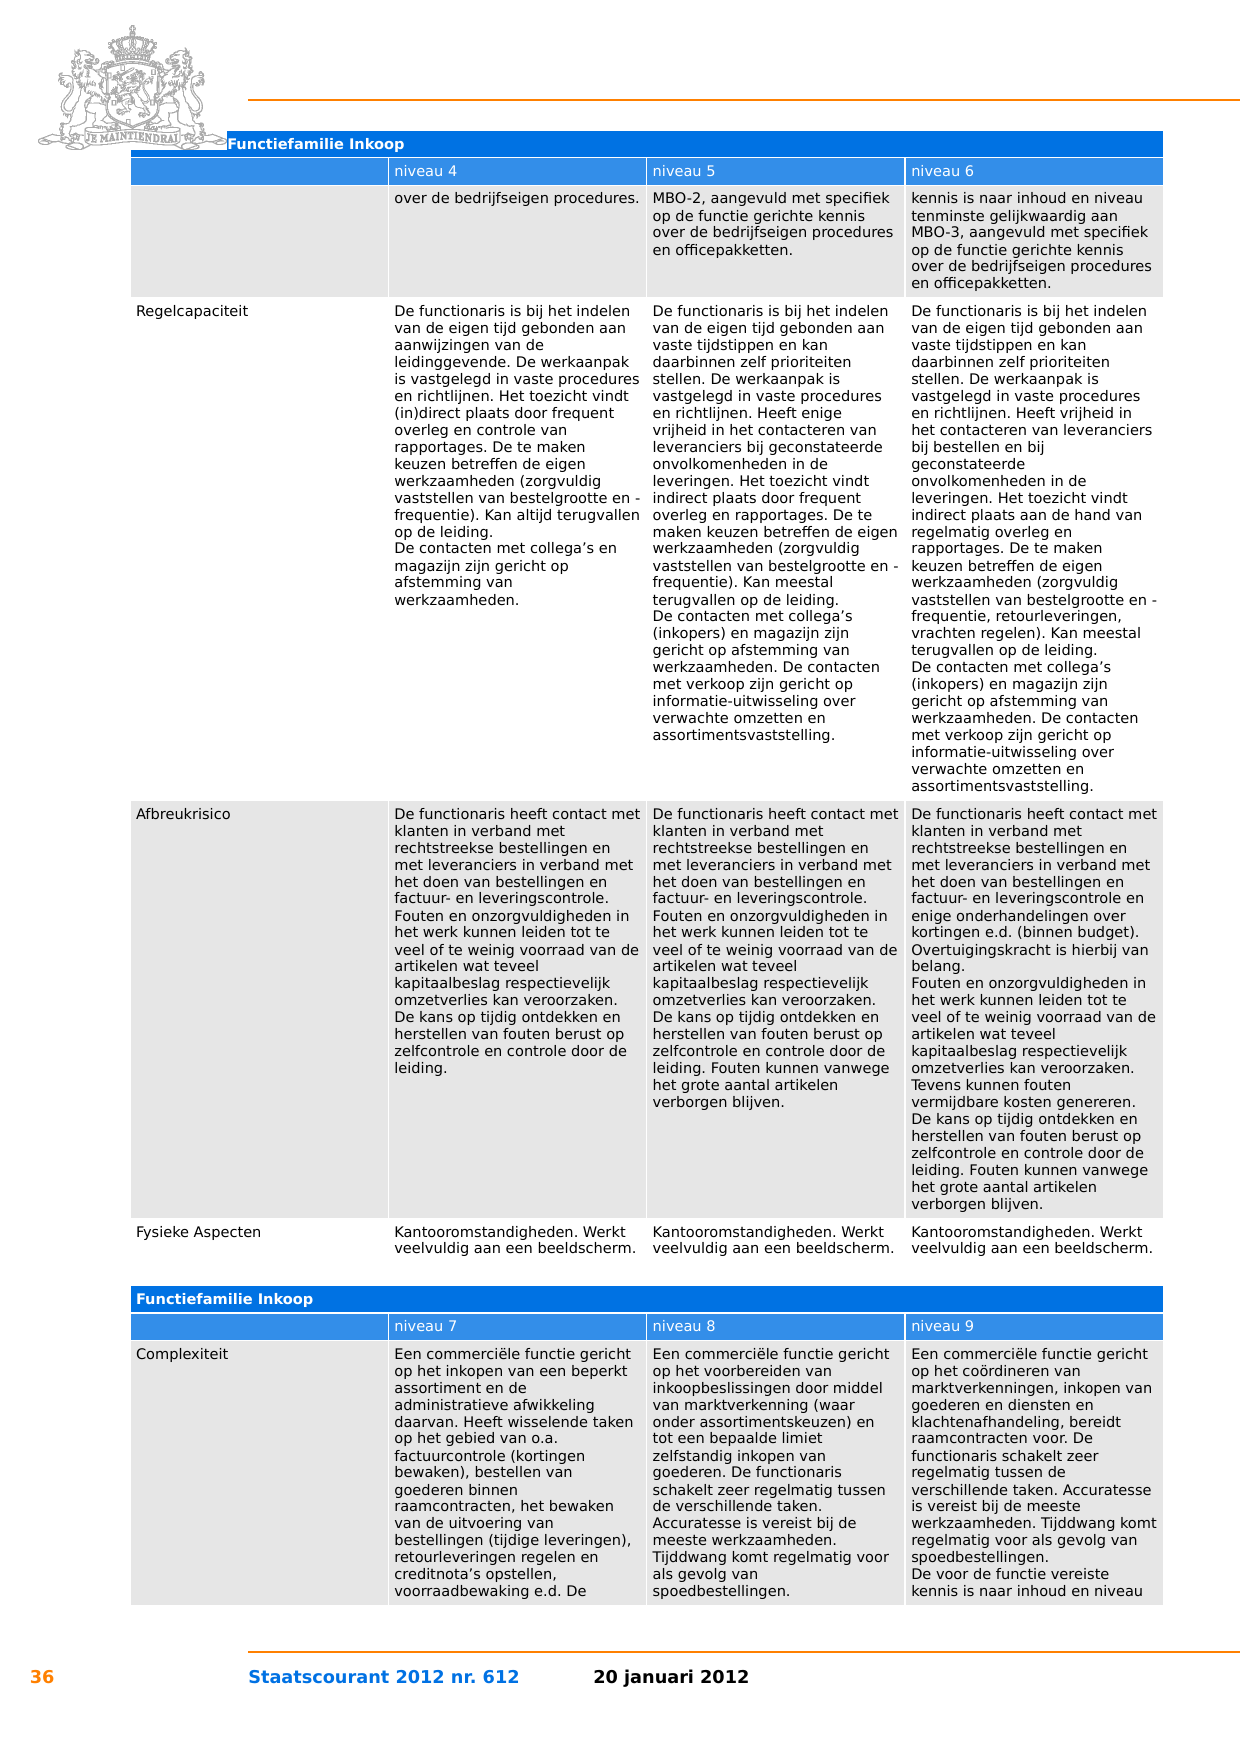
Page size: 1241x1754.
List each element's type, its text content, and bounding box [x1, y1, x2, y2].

table_cell Afbreukrisico [131, 801, 388, 1218]
table_header Functiefamilie Inkoop [131, 1286, 1163, 1312]
table_cell niveau 6 [906, 158, 1163, 185]
table_cell niveau 8 [647, 1314, 904, 1340]
table_cell Fysieke Aspecten [131, 1219, 388, 1262]
table_cell De functionaris heeft contact met klanten in verband met rechtstreekse bestellingen en met leveranciers in verband met het doen van bestellingen en factuur- en leveringscontrole. Fouten en onzorgvuldigheden in het werk kunnen leiden tot te veel of te weinig voorraad van de artikelen wat teveel kapitaalbeslag respectievelijk omzetverlies kan veroorzaken. De kans op tijdig ontdekken en herstellen van fouten berust op zelfcontrole en controle door de leiding. [389, 801, 646, 1218]
table_cell Kantooromstandigheden. Werkt veelvuldig aan een beeldscherm. [389, 1219, 646, 1262]
table_cell Een commerciële functie gericht op het coördineren van marktverkenningen, inkopen van goederen en diensten en klachtenafhandeling, bereidt raamcontracten voor. De functionaris schakelt zeer regelmatig tussen de verschillende taken. Accuratesse is vereist bij de meeste werkzaamheden. Tijddwang komt regelmatig voor als gevolg van spoedbestellingen. De voor de functie vereiste kennis is naar inhoud en niveau [906, 1341, 1163, 1605]
table_cell Complexiteit [131, 1341, 388, 1605]
table_cell niveau 5 [647, 158, 904, 185]
table_cell De functionaris is bij het indelen van de eigen tijd gebonden aan vaste tijdstippen en kan daarbinnen zelf prioriteiten stellen. De werkaanpak is vastgelegd in vaste procedures en richtlijnen. Heeft enige vrijheid in het contacteren van leveranciers bij geconstateerde onvolkomenheden in de leveringen. Het toezicht vindt indirect plaats door frequent overleg en rapportages. De te maken keuzen betreffen de eigen werkzaamheden (zorgvuldig vaststellen van bestelgrootte en -frequentie). Kan meestal terugvallen op de leiding. De contacten met collega’s (inkopers) en magazijn zijn gericht op afstemming van werkzaamheden. De contacten met verkoop zijn gericht op informatie-uitwisseling over verwachte omzetten en assortimentsvaststelling. [647, 298, 904, 800]
table_cell Regelcapaciteit [131, 298, 388, 800]
table_cell niveau 9 [906, 1314, 1163, 1340]
table_cell De functionaris is bij het indelen van de eigen tijd gebonden aan vaste tijdstippen en kan daarbinnen zelf prioriteiten stellen. De werkaanpak is vastgelegd in vaste procedures en richtlijnen. Heeft vrijheid in het contacteren van leveranciers bij bestellen en bij geconstateerde onvolkomenheden in de leveringen. Het toezicht vindt indirect plaats aan de hand van regelmatig overleg en rapportages. De te maken keuzen betreffen de eigen werkzaamheden (zorgvuldig vaststellen van bestelgrootte en -frequentie, retourleveringen, vrachten regelen). Kan meestal terugvallen op de leiding. De contacten met collega’s (inkopers) en magazijn zijn gericht op afstemming van werkzaamheden. De contacten met verkoop zijn gericht op informatie-uitwisseling over verwachte omzetten en assortimentsvaststelling. [906, 298, 1163, 800]
picture [38, 25, 227, 150]
table_cell De functionaris heeft contact met klanten in verband met rechtstreekse bestellingen en met leveranciers in verband met het doen van bestellingen en factuur- en leveringscontrole en enige onderhandelingen over kortingen e.d. (binnen budget). Overtuigingskracht is hierbij van belang. Fouten en onzorgvuldigheden in het werk kunnen leiden tot te veel of te weinig voorraad van de artikelen wat teveel kapitaalbeslag respectievelijk omzetverlies kan veroorzaken. Tevens kunnen fouten vermijdbare kosten genereren. De kans op tijdig ontdekken en herstellen van fouten berust op zelfcontrole en controle door de leiding. Fouten kunnen vanwege het grote aantal artikelen verborgen blijven. [906, 801, 1163, 1218]
table_cell over de bedrijfseigen procedures. [389, 186, 646, 297]
table_cell [131, 1314, 388, 1340]
table_cell [131, 158, 388, 185]
table_cell kennis is naar inhoud en niveau tenminste gelijkwaardig aan MBO-3, aangevuld met specifiek op de functie gerichte kennis over de bedrijfseigen procedures en officepakketten. [906, 186, 1163, 297]
table_cell Kantooromstandigheden. Werkt veelvuldig aan een beeldscherm. [647, 1219, 904, 1262]
table_cell De functionaris is bij het indelen van de eigen tijd gebonden aan aanwijzingen van de leidinggevende. De werkaanpak is vastgelegd in vaste procedures en richtlijnen. Het toezicht vindt (in)direct plaats door frequent overleg en controle van rapportages. De te maken keuzen betreffen de eigen werkzaamheden (zorgvuldig vaststellen van bestelgrootte en -frequentie). Kan altijd terugvallen op de leiding. De contacten met collega’s en magazijn zijn gericht op afstemming van werkzaamheden. [389, 298, 646, 800]
table_cell [131, 186, 388, 297]
table_cell Een commerciële functie gericht op het voorbereiden van inkoopbeslissingen door middel van marktverkenning (waar onder assortimentskeuzen) en tot een bepaalde limiet zelfstandig inkopen van goederen. De functionaris schakelt zeer regelmatig tussen de verschillende taken. Accuratesse is vereist bij de meeste werkzaamheden. Tijddwang komt regelmatig voor als gevolg van spoedbestellingen. [647, 1341, 904, 1605]
table_cell MBO-2, aangevuld met specifiek op de functie gerichte kennis over de bedrijfseigen procedures en officepakketten. [647, 186, 904, 297]
table_cell Een commerciële functie gericht op het inkopen van een beperkt assortiment en de administratieve afwikkeling daarvan. Heeft wisselende taken op het gebied van o.a. factuurcontrole (kortingen bewaken), bestellen van goederen binnen raamcontracten, het bewaken van de uitvoering van bestellingen (tijdige leveringen), retourleveringen regelen en creditnota’s opstellen, voorraadbewaking e.d. De [389, 1341, 646, 1605]
table_cell niveau 7 [389, 1314, 646, 1340]
table_header Functiefamilie Inkoop [131, 131, 1163, 157]
table_cell niveau 4 [389, 158, 646, 185]
table_cell Kantooromstandigheden. Werkt veelvuldig aan een beeldscherm. [906, 1219, 1163, 1262]
table_cell De functionaris heeft contact met klanten in verband met rechtstreekse bestellingen en met leveranciers in verband met het doen van bestellingen en factuur- en leveringscontrole. Fouten en onzorgvuldigheden in het werk kunnen leiden tot te veel of te weinig voorraad van de artikelen wat teveel kapitaalbeslag respectievelijk omzetverlies kan veroorzaken. De kans op tijdig ontdekken en herstellen van fouten berust op zelfcontrole en controle door de leiding. Fouten kunnen vanwege het grote aantal artikelen verborgen blijven. [647, 801, 904, 1218]
